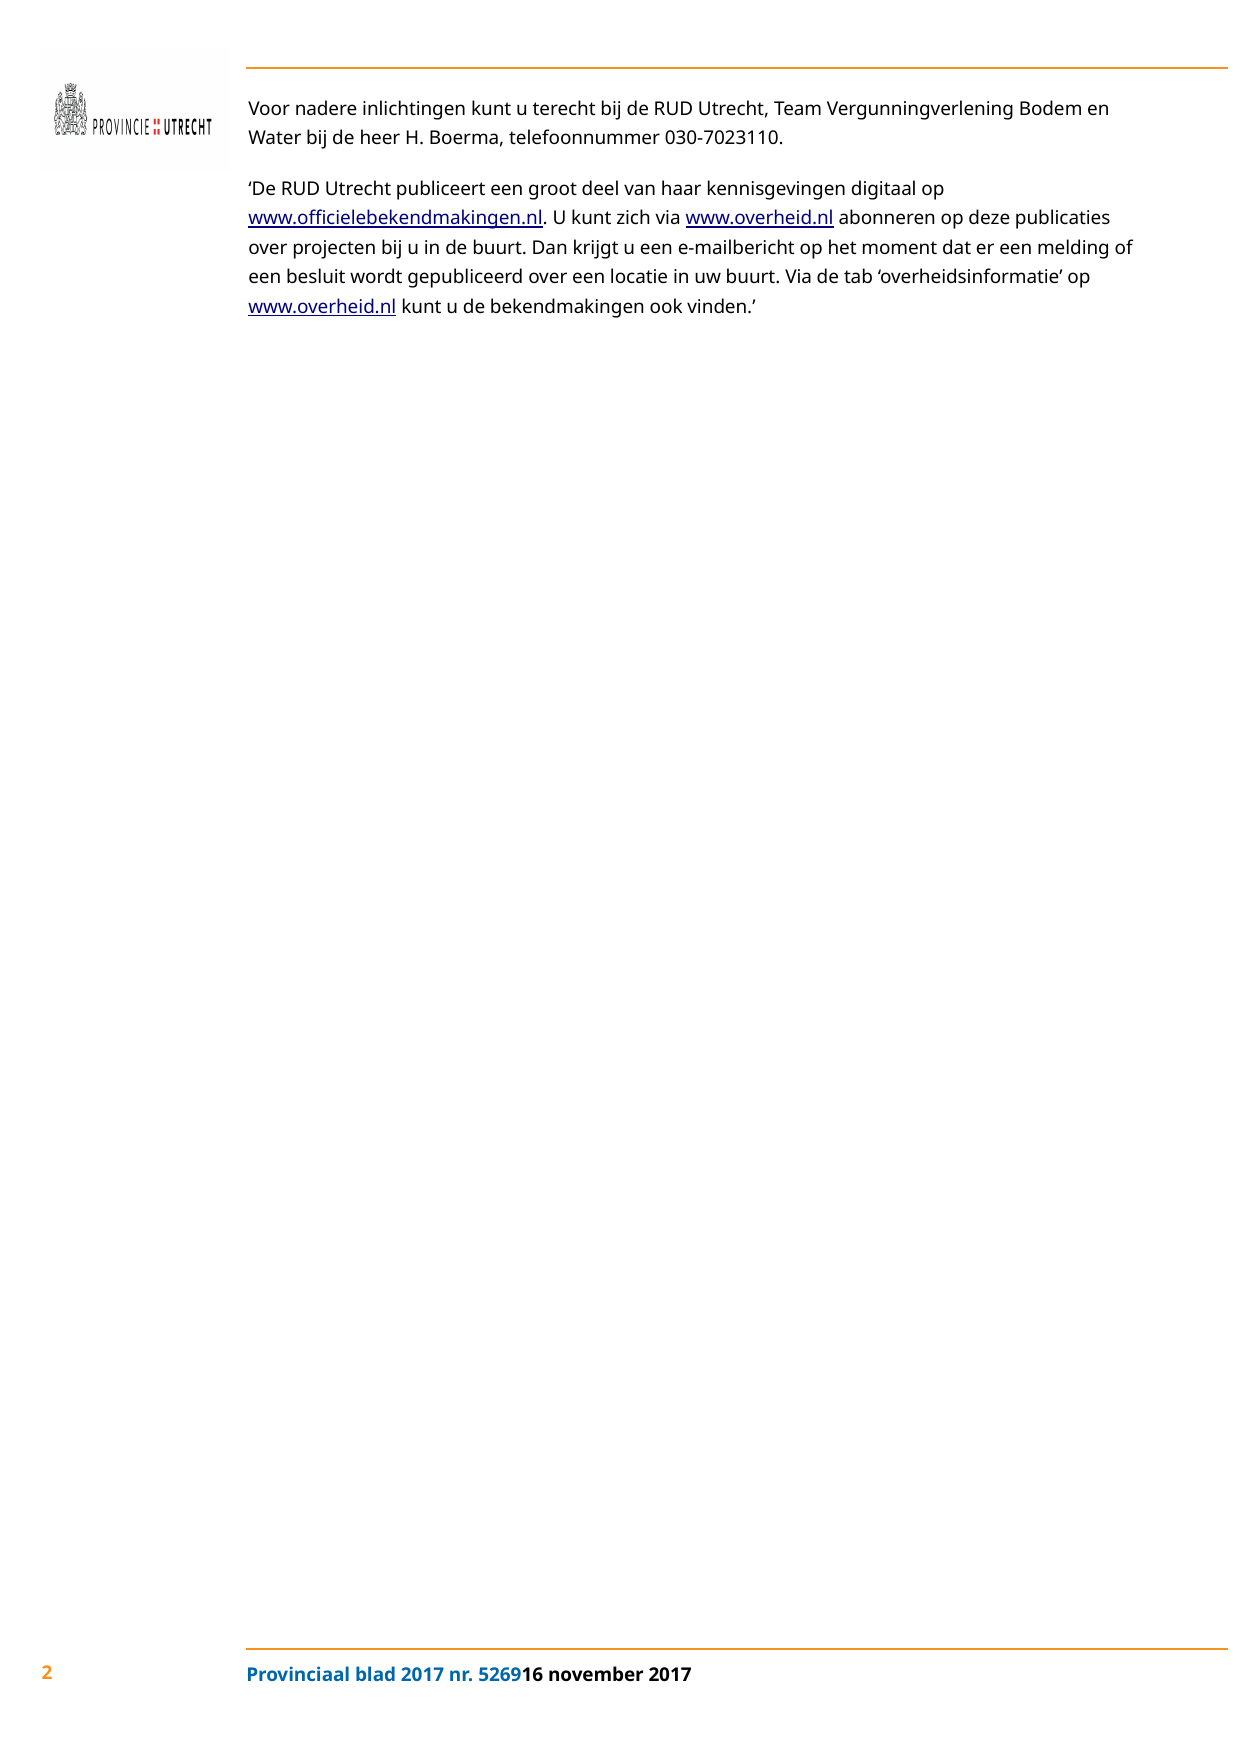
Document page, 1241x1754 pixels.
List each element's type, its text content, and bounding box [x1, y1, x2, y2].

text ‘De RUD Utrecht publiceert een groot deel van haar kennisgevingen digitaal op www.officielebekendmakingen.nl. U kunt zich via www.overheid.nl abonneren op deze publicaties over projecten bij u in de buurt. Dan krijgt u een e-mailbericht op het moment dat er een melding of een besluit wordt gepubliceerd over een locatie in uw buurt. Via de tab ‘overheidsinformatie’ op www.overheid.nl kunt u de bekendmakingen ook vinden.’ [248, 175, 1152, 319]
picture [41, 47, 231, 172]
text Voor nadere inlichtingen kunt u terecht bij de RUD Utrecht, Team Vergunningverlening Bodem en Water bij de heer H. Boerma, telefoonnummer 030-7023110. [248, 95, 1152, 150]
